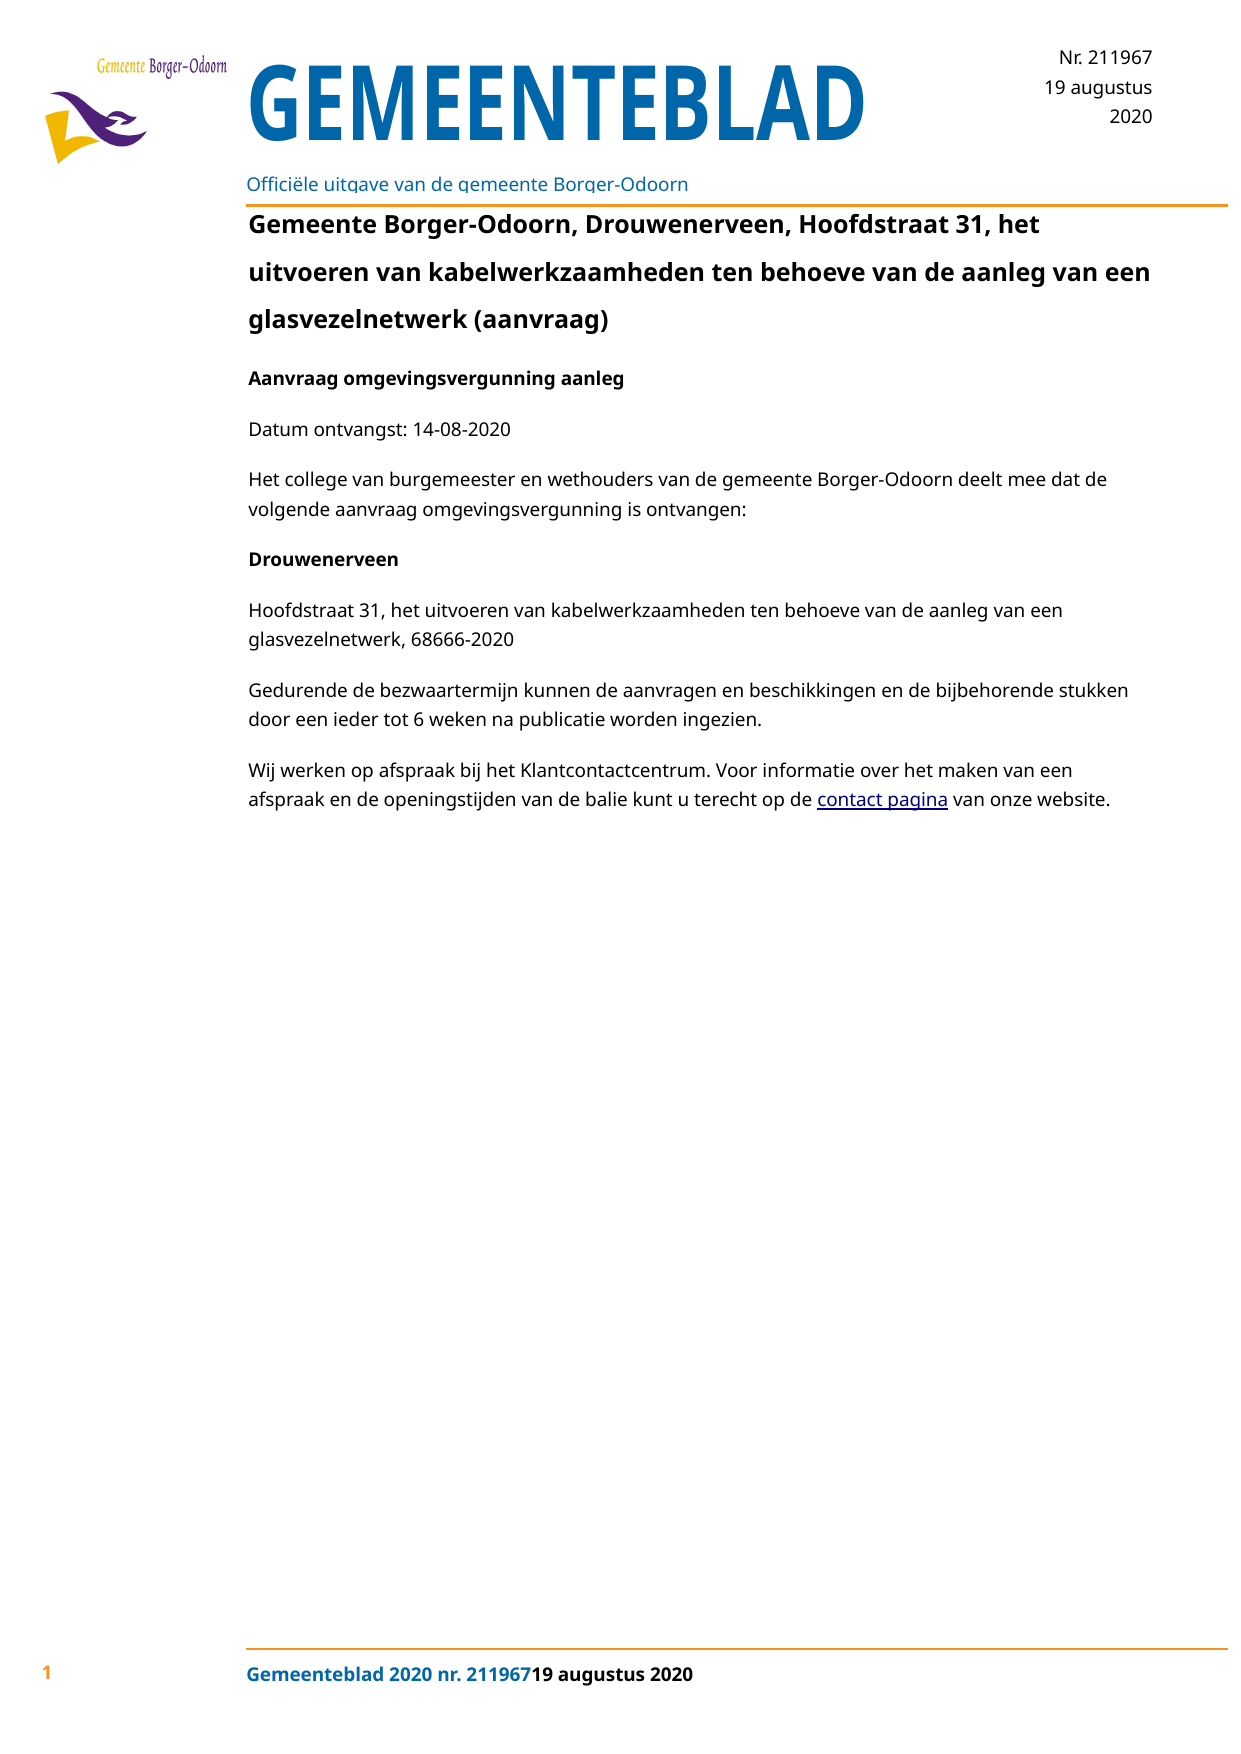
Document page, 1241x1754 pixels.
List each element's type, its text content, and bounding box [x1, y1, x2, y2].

text Gedurende de bezwaartermijn kunnen de aanvragen en beschikkingen en de bijbehorende stukken door een ieder tot 6 weken na publicatie worden ingezien. [248, 677, 1152, 732]
text Het college van burgemeester en wethouders van de gemeente Borger-Odoorn deelt mee dat de volgende aanvraag omgevingsvergunning is ontvangen: [248, 466, 1152, 522]
text Aanvraag omgevingsvergunning aanleg [248, 366, 1152, 391]
picture [41, 47, 231, 172]
text Hoofdstraat 31, het uitvoeren van kabelwerkzaamheden ten behoeve van de aanleg van een glasvezelnetwerk, 68666-2020 [248, 597, 1152, 652]
text Datum ontvangst: 14-08-2020 [248, 416, 1152, 442]
text Wij werken op afspraak bij het Klantcontactcentrum. Voor informatie over het maken van een afspraak en de openingstijden van de balie kunt u terecht op de contact pagina van onze website. [248, 757, 1152, 812]
text Drouwenerveen [248, 546, 1152, 572]
text Gemeente Borger-Odoorn, Drouwenerveen, Hoofdstraat 31, het uitvoeren van kabelwerkzaamheden ten behoeve van de aanleg van een glasvezelnetwerk (aanvraag) [248, 207, 1152, 336]
